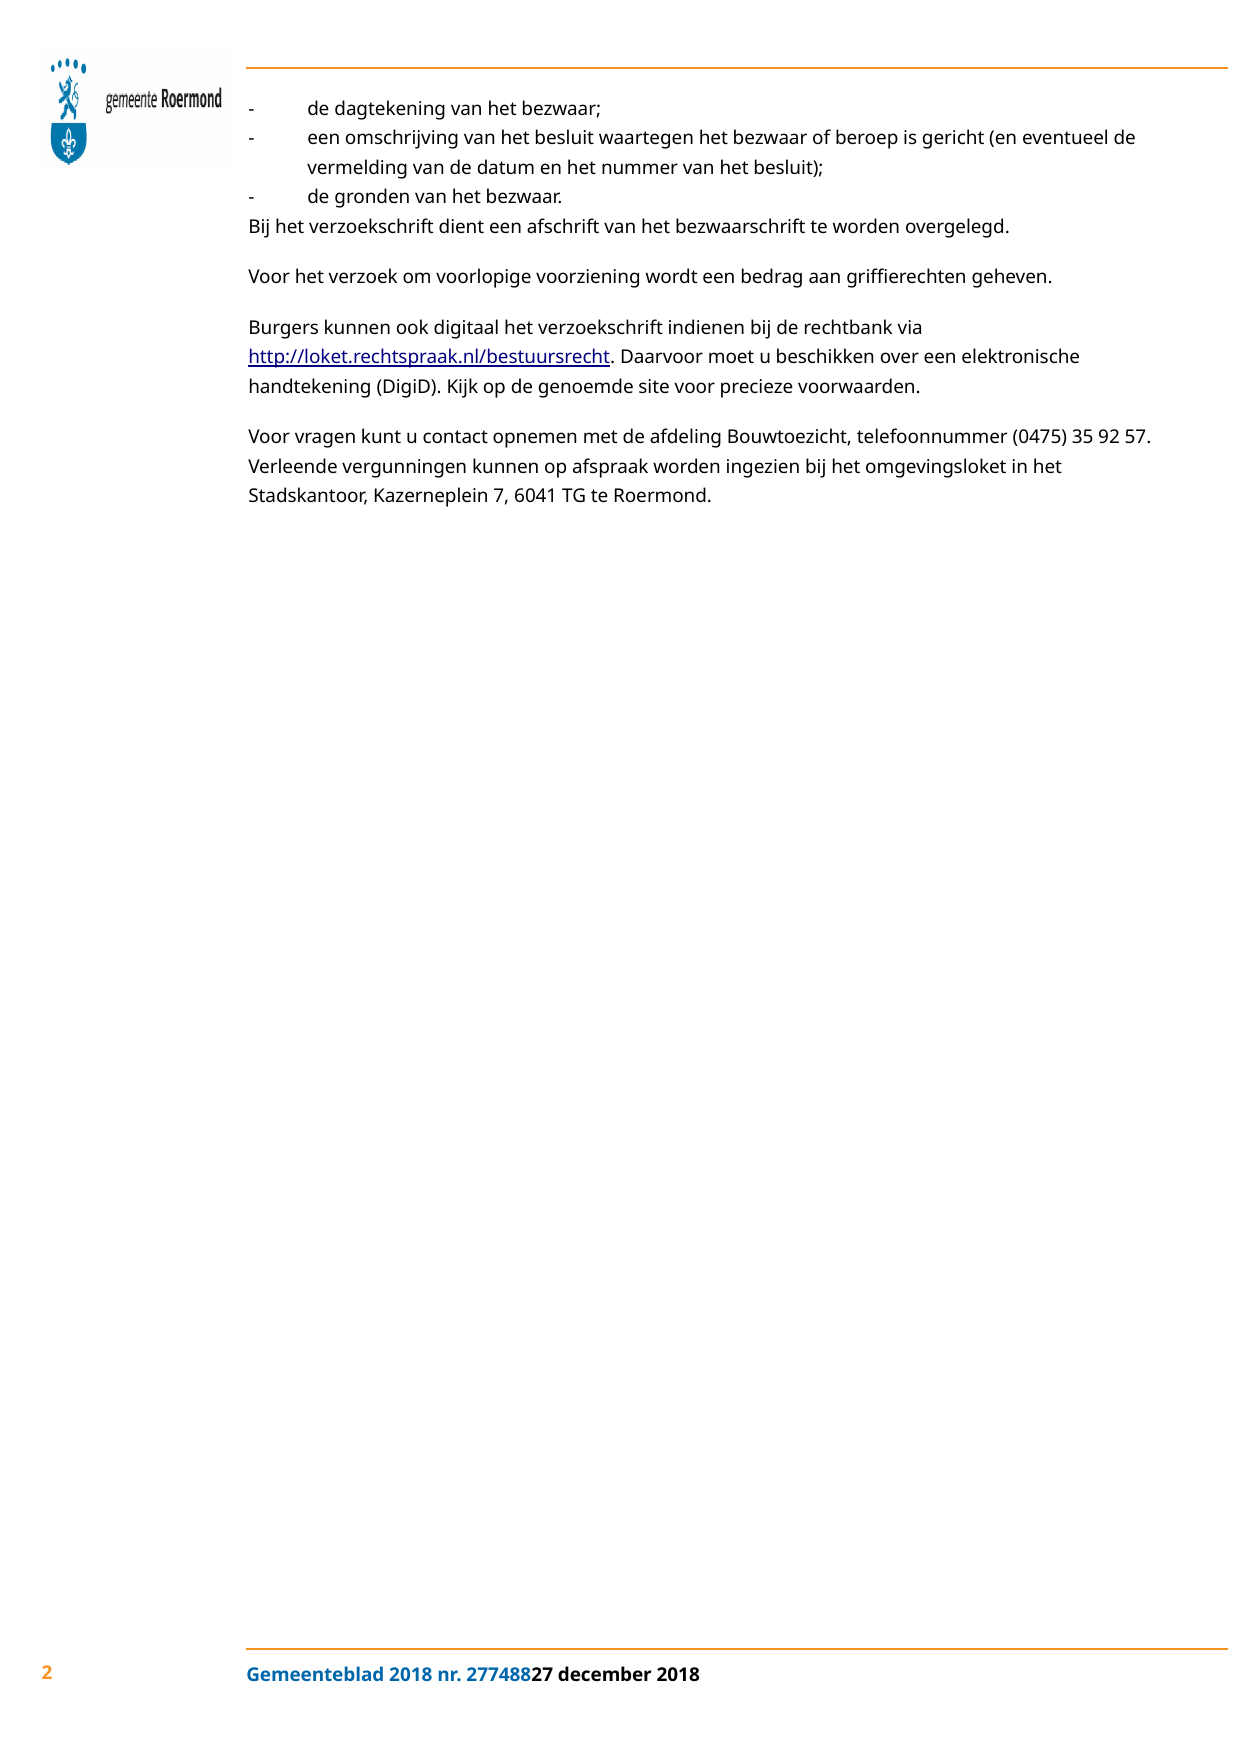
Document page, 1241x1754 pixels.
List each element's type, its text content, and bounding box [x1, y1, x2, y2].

text Voor het verzoek om voorlopige voorziening wordt een bedrag aan griffierechten geheven. [248, 263, 1152, 289]
text Bij het verzoekschrift dient een afschrift van het bezwaarschrift te worden overgelegd. [248, 213, 1152, 239]
list een omschrijving van het besluit waartegen het bezwaar of beroep is gericht (en eventueel de vermelding van de datum en het nummer van het besluit); [248, 124, 1152, 180]
list de gronden van het bezwaar. [248, 183, 1152, 209]
list de dagtekening van het bezwaar; [248, 95, 1152, 121]
text Voor vragen kunt u contact opnemen met de afdeling Bouwtoezicht, telefoonnummer (0475) 35 92 57. Verleende vergunningen kunnen op afspraak worden ingezien bij het omgevingsloket in het Stadskantoor, Kazerneplein 7, 6041 TG te Roermond. [248, 423, 1152, 508]
picture [41, 47, 231, 172]
text Burgers kunnen ook digitaal het verzoekschrift indienen bij de rechtbank via http://loket.rechtspraak.nl/bestuursrecht. Daarvoor moet u beschikken over een elektronische handtekening (DigiD). Kijk op de genoemde site voor precieze voorwaarden. [248, 314, 1152, 399]
